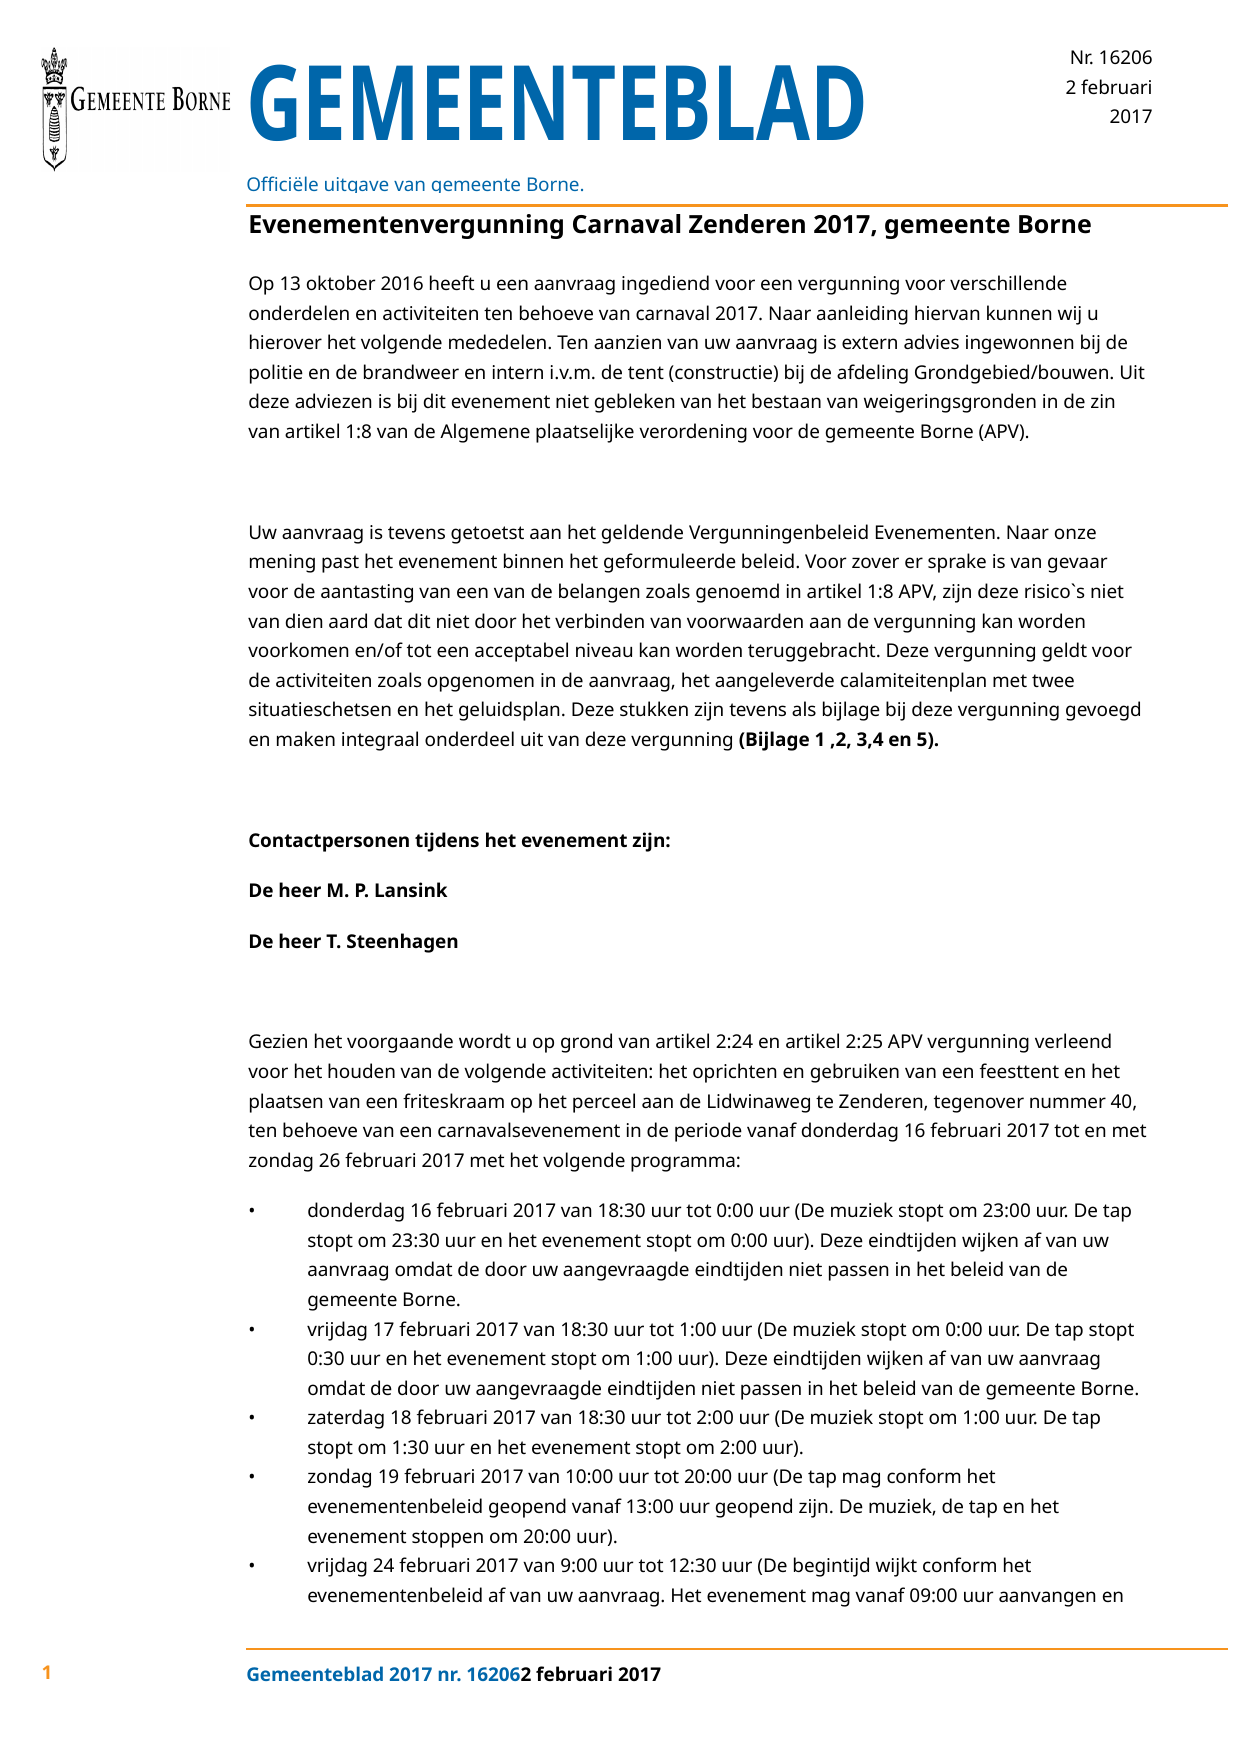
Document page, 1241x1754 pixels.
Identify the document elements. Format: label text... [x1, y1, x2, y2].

text Contactpersonen tijdens het evenement zijn: [248, 827, 1152, 853]
list zaterdag 18 februari 2017 van 18:30 uur tot 2:00 uur (De muziek stopt om 1:00 uur. De tap stopt om 1:30 uur en het evenement stopt om 2:00 uur). [248, 1404, 1152, 1460]
text De heer T. Steenhagen [248, 928, 1152, 953]
text Gezien het voorgaande wordt u op grond van artikel 2:24 en artikel 2:25 APV vergunning verleend voor het houden van de volgende activiteiten: het oprichten en gebruiken van een feesttent en het plaatsen van een friteskraam op het perceel aan de Lidwinaweg te Zenderen, tegenover nummer 40, ten behoeve van een carnavalsevenement in de periode vanaf donderdag 16 februari 2017 tot en met zondag 26 februari 2017 met het volgende programma: [248, 1029, 1152, 1173]
picture [41, 47, 231, 172]
text De heer M. P. Lansink [248, 877, 1152, 903]
list vrijdag 24 februari 2017 van 9:00 uur tot 12:30 uur (De begintijd wijkt conform het evenementenbeleid af van uw aanvraag. Het evenement mag vanaf 09:00 uur aanvangen en [248, 1552, 1152, 1608]
list vrijdag 17 februari 2017 van 18:30 uur tot 1:00 uur (De muziek stopt om 0:00 uur. De tap stopt 0:30 uur en het evenement stopt om 1:00 uur). Deze eindtijden wijken af van uw aanvraag omdat de door uw aangevraagde eindtijden niet passen in het beleid van de gemeente Borne. [248, 1316, 1152, 1401]
text Op 13 oktober 2016 heeft u een aanvraag ingediend voor een vergunning voor verschillende onderdelen en activiteiten ten behoeve van carnaval 2017. Naar aanleiding hiervan kunnen wij u hierover het volgende mededelen. Ten aanzien van uw aanvraag is extern advies ingewonnen bij de politie en de brandweer en intern i.v.m. de tent (constructie) bij de afdeling Grondgebied/bouwen. Uit deze adviezen is bij dit evenement niet gebleken van het bestaan van weigeringsgronden in de zin van artikel 1:8 van de Algemene plaatselijke verordening voor de gemeente Borne (APV). [248, 270, 1152, 444]
text Evenementenvergunning Carnaval Zenderen 2017, gemeente Borne [248, 207, 1152, 241]
list donderdag 16 februari 2017 van 18:30 uur tot 0:00 uur (De muziek stopt om 23:00 uur. De tap stopt om 23:30 uur en het evenement stopt om 0:00 uur). Deze eindtijden wijken af van uw aanvraag omdat de door uw aangevraagde eindtijden niet passen in het beleid van de gemeente Borne. [248, 1197, 1152, 1312]
text Uw aanvraag is tevens getoetst aan het geldende Vergunningenbeleid Evenementen. Naar onze mening past het evenement binnen het geformuleerde beleid. Voor zover er sprake is van gevaar voor de aantasting van een van de belangen zoals genoemd in artikel 1:8 APV, zijn deze risico`s niet van dien aard dat dit niet door het verbinden van voorwaarden aan de vergunning kan worden voorkomen en/of tot een acceptabel niveau kan worden teruggebracht. Deze vergunning geldt voor de activiteiten zoals opgenomen in de aanvraag, het aangeleverde calamiteitenplan met twee situatieschetsen en het geluidsplan. Deze stukken zijn tevens als bijlage bij deze vergunning gevoegd en maken integraal onderdeel uit van deze vergunning (Bijlage 1 ,2, 3,4 en 5). [248, 519, 1152, 752]
list zondag 19 februari 2017 van 10:00 uur tot 20:00 uur (De tap mag conform het evenementenbeleid geopend vanaf 13:00 uur geopend zijn. De muziek, de tap en het evenement stoppen om 20:00 uur). [248, 1464, 1152, 1548]
